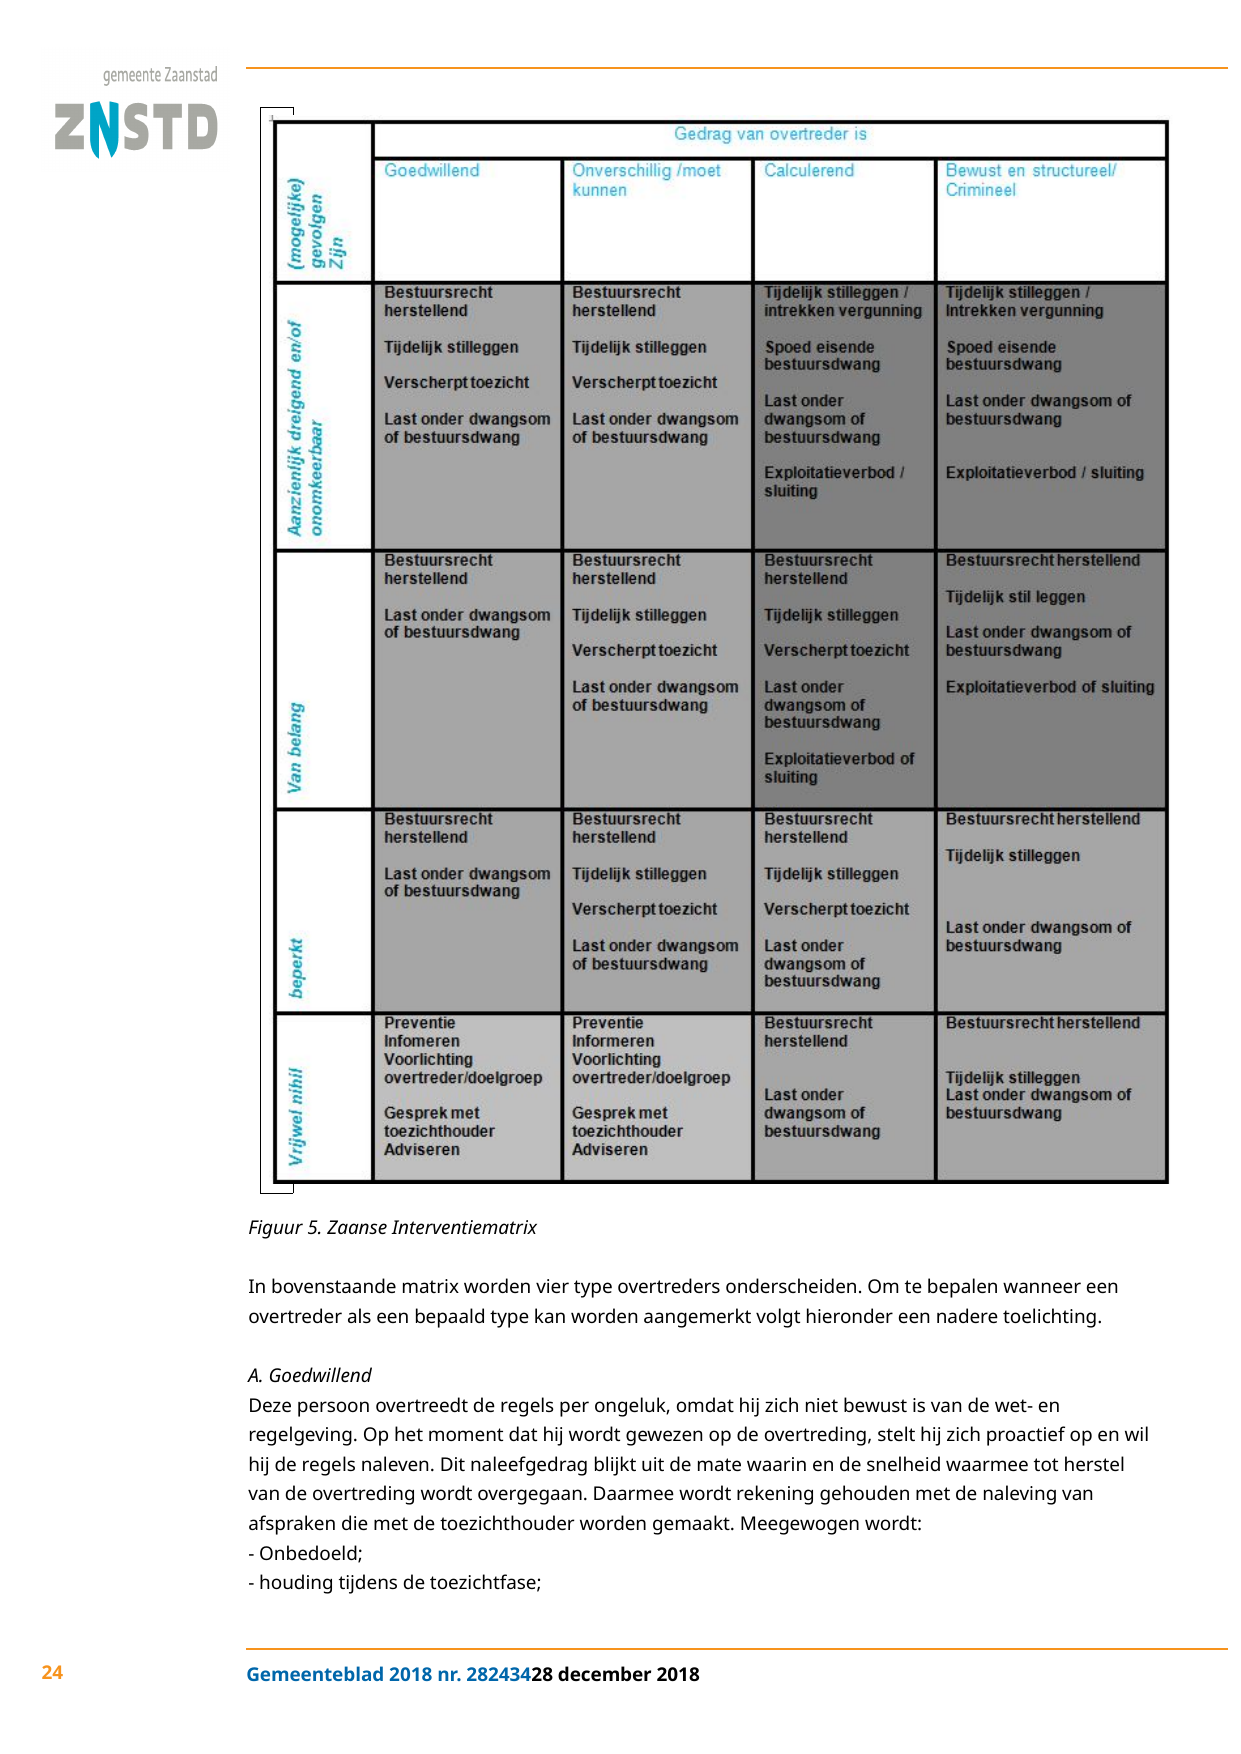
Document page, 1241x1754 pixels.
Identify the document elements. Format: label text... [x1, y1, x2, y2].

picture [268, 115, 1173, 1184]
text Figuur 5. Zaanse Interventiematrix [248, 1214, 1152, 1240]
text - houding tijdens de toezichtfase; [248, 1569, 1152, 1595]
picture [41, 47, 231, 172]
text In bovenstaande matrix worden vier type overtreders onderscheiden. Om te bepalen wanneer een overtreder als een bepaald type kan worden aangemerkt volgt hieronder een nadere toelichting. [248, 1273, 1152, 1329]
text A. Goedwillend [248, 1362, 1152, 1388]
text Deze persoon overtreedt de regels per ongeluk, omdat hij zich niet bewust is van de wet- en regelgeving. Op het moment dat hij wordt gewezen op de overtreding, stelt hij zich proactief op en wil hij de regels naleven. Dit naleefgedrag blijkt uit de mate waarin en de snelheid waarmee tot herstel van de overtreding wordt overgegaan. Daarmee wordt rekening gehouden met de naleving van afspraken die met de toezichthouder worden gemaakt. Meegewogen wordt: [248, 1392, 1152, 1536]
text - Onbedoeld; [248, 1540, 1152, 1565]
